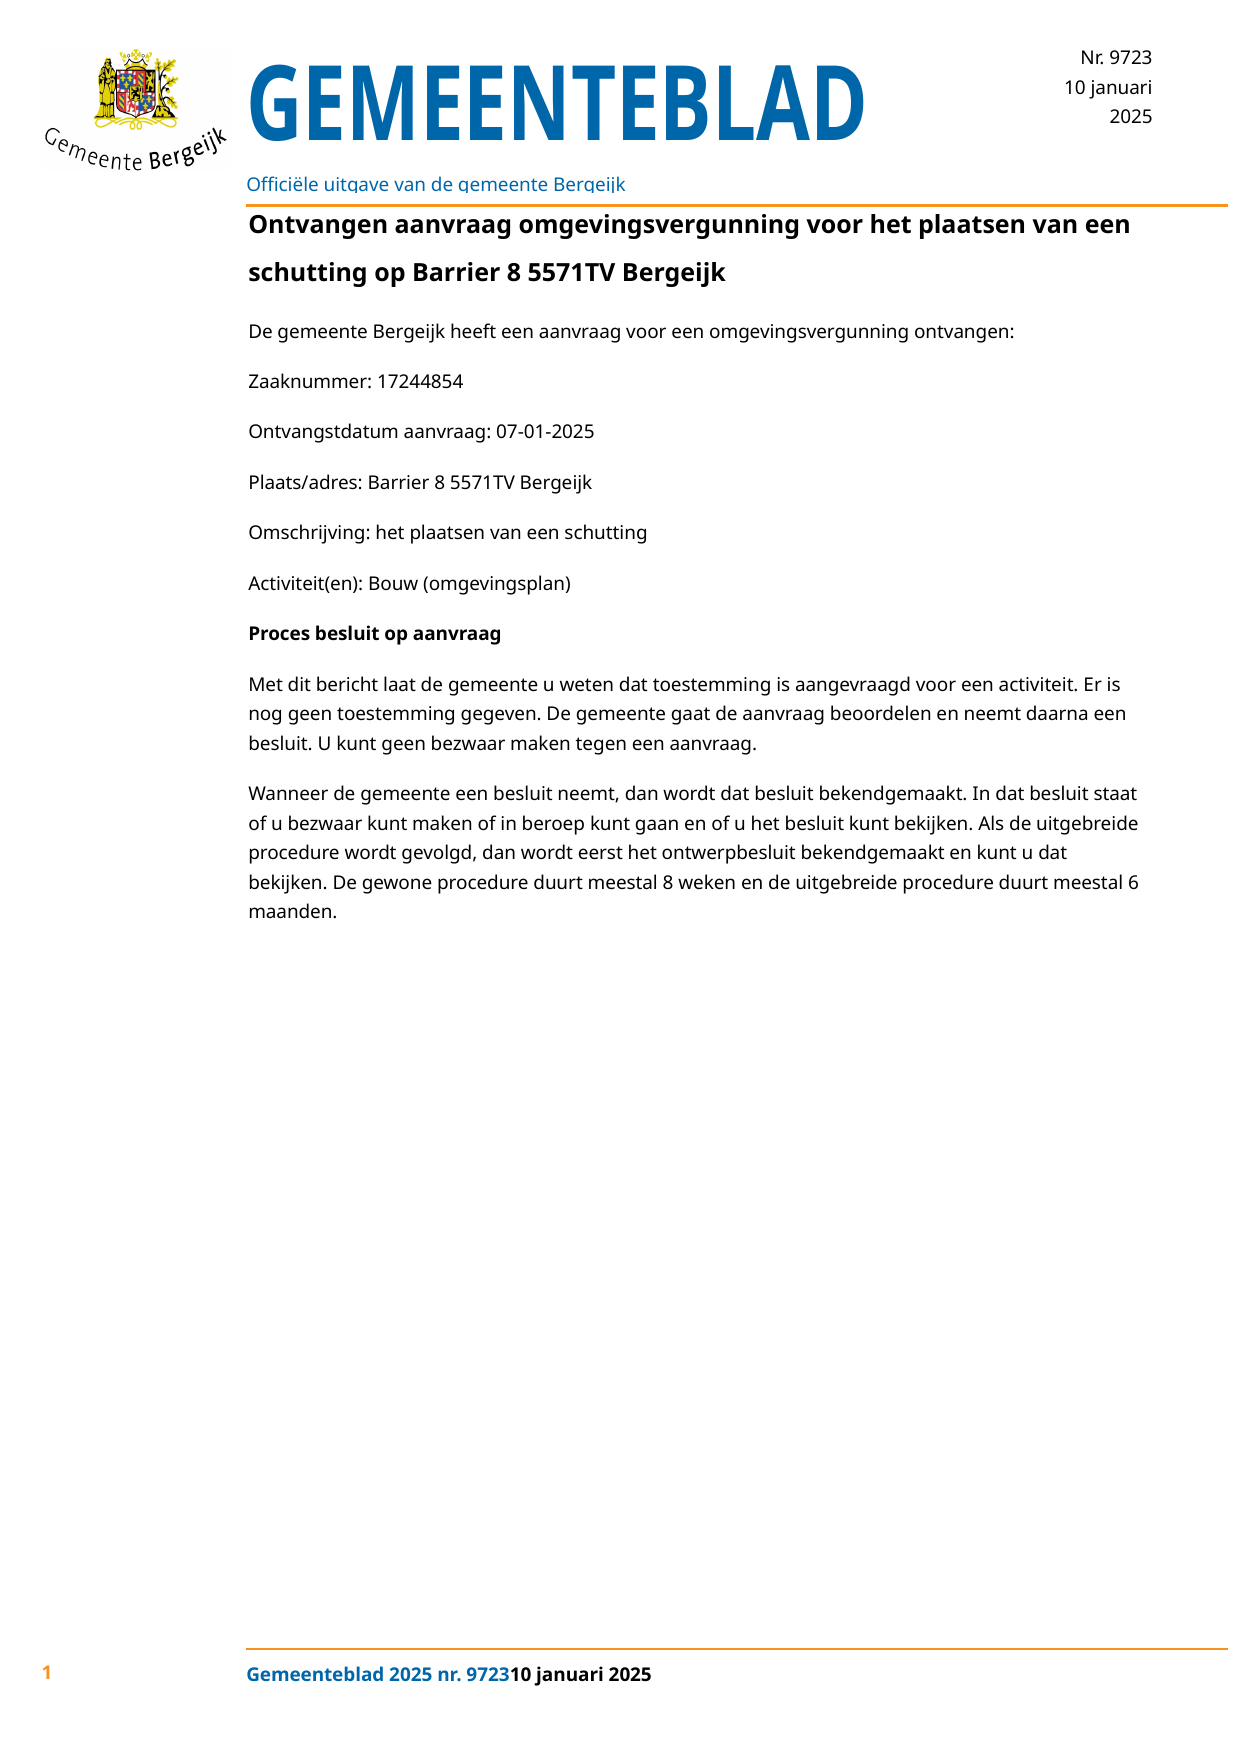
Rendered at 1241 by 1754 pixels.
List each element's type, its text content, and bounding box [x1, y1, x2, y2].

text Wanneer de gemeente een besluit neemt, dan wordt dat besluit bekendgemaakt. In dat besluit staat of u bezwaar kunt maken of in beroep kunt gaan en of u het besluit kunt bekijken. Als de uitgebreide procedure wordt gevolgd, dan wordt eerst het ontwerpbesluit bekendgemaakt en kunt u dat bekijken. De gewone procedure duurt meestal 8 weken en de uitgebreide procedure duurt meestal 6 maanden. [248, 780, 1152, 924]
text Activiteit(en): Bouw (omgevingsplan) [248, 570, 1152, 596]
text Omschrijving: het plaatsen van een schutting [248, 519, 1152, 545]
text Proces besluit op aanvraag [248, 620, 1152, 646]
text Zaaknummer: 17244854 [248, 368, 1152, 394]
text Ontvangstdatum aanvraag: 07-01-2025 [248, 419, 1152, 444]
text Plaats/adres: Barrier 8 5571TV Bergeijk [248, 469, 1152, 495]
text Ontvangen aanvraag omgevingsvergunning voor het plaatsen van een schutting op Barrier 8 5571TV Bergeijk [248, 207, 1152, 288]
text Met dit bericht laat de gemeente u weten dat toestemming is aangevraagd voor een activiteit. Er is nog geen toestemming gegeven. De gemeente gaat de aanvraag beoordelen en neemt daarna een besluit. U kunt geen bezwaar maken tegen een aanvraag. [248, 671, 1152, 756]
picture [41, 47, 231, 172]
text De gemeente Bergeijk heeft een aanvraag voor een omgevingsvergunning ontvangen: [248, 318, 1152, 344]
